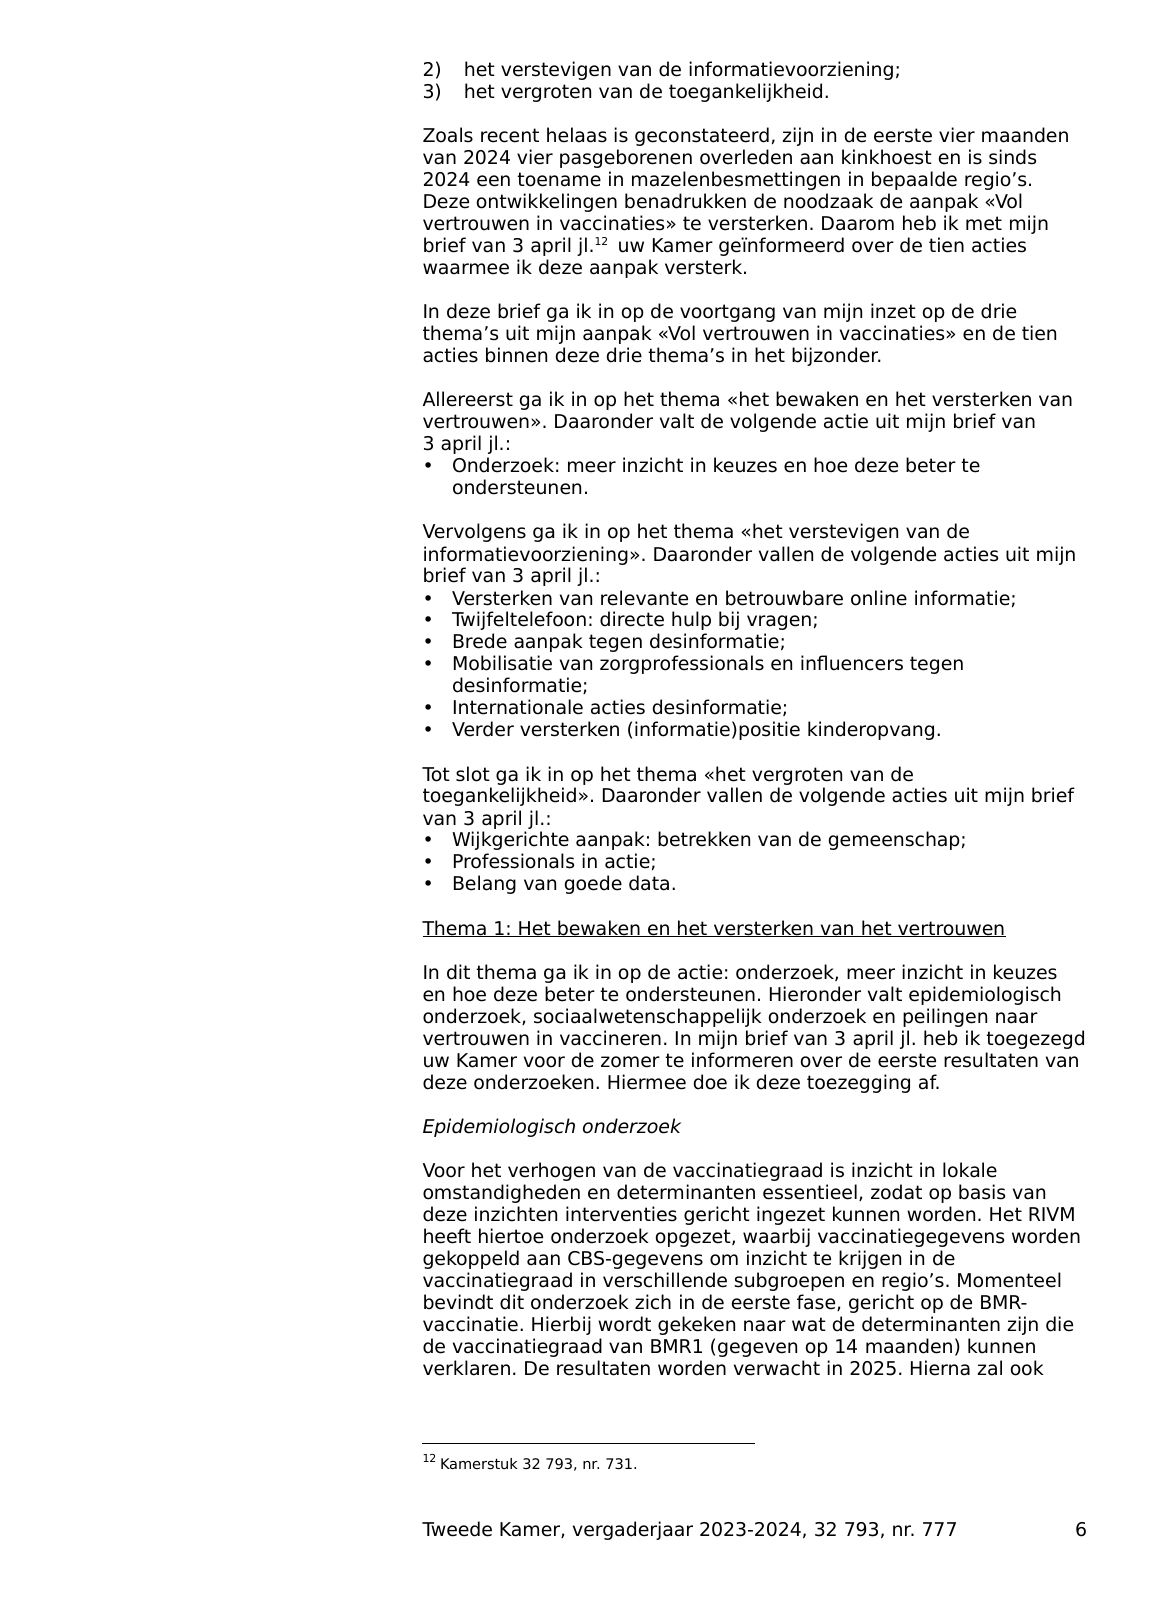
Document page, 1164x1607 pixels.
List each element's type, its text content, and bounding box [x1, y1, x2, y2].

text In deze brief ga ik in op de voortgang van mijn inzet op de drie thema’s uit mijn aanpak «Vol vertrouwen in vaccinaties» en de tien acties binnen deze drie thema’s in het bijzonder. [422, 301, 1087, 367]
text • Professionals in actie; [422, 851, 1087, 873]
text • Internationale acties desinformatie; [422, 697, 1087, 719]
text • Onderzoek: meer inzicht in keuzes en hoe deze beter te ondersteunen. [422, 455, 1087, 499]
text • Brede aanpak tegen desinformatie; [422, 631, 1087, 653]
text • Belang van goede data. [422, 873, 1087, 895]
subtitle Thema 1: Het bewaken en het versterken van het vertrouwen [422, 917, 1087, 939]
text Zoals recent helaas is geconstateerd, zijn in de eerste vier maanden van 2024 vier pasgeborenen overleden aan kinkhoest en is sinds 2024 een toename in mazelenbesmettingen in bepaalde regio’s. Deze ontwikkelingen benadrukken de noodzaak de aanpak «Vol vertrouwen in vaccinaties» te versterken. Daarom heb ik met mijn brief van 3 april jl. uw Kamer geïnformeerd over de tien acties waarmee ik deze aanpak versterk. [422, 125, 1087, 279]
text • Versterken van relevante en betrouwbare online informatie; [422, 587, 1087, 609]
subtitle Epidemiologisch onderzoek [422, 1116, 1087, 1138]
text Voor het verhogen van de vaccinatiegraad is inzicht in lokale omstandigheden en determinanten essentieel, zodat op basis van deze inzichten interventies gericht ingezet kunnen worden. Het RIVM heeft hiertoe onderzoek opgezet, waarbij vaccinatiegegevens worden gekoppeld aan CBS-gegevens om inzicht te krijgen in de vaccinatiegraad in verschillende subgroepen en regio’s. Momenteel bevindt dit onderzoek zich in de eerste fase, gericht op de BMR-vaccinatie. Hierbij wordt gekeken naar wat de determinanten zijn die de vaccinatiegraad van BMR1 (gegeven op 14 maanden) kunnen verklaren. De resultaten worden verwacht in 2025. Hierna zal ook [422, 1160, 1087, 1380]
text 3) het vergroten van de toegankelijkheid. [422, 81, 1087, 103]
text • Wijkgerichte aanpak: betrekken van de gemeenschap; [422, 829, 1087, 851]
text In dit thema ga ik in op de actie: onderzoek, meer inzicht in keuzes en hoe deze beter te ondersteunen. Hieronder valt epidemiologisch onderzoek, sociaalwetenschappelijk onderzoek en peilingen naar vertrouwen in vaccineren. In mijn brief van 3 april jl. heb ik toegezegd uw Kamer voor de zomer te informeren over de eerste resultaten van deze onderzoeken. Hiermee doe ik deze toezegging af. [422, 962, 1087, 1093]
text Kamerstuk 32 793, nr. 731. [422, 1452, 1087, 1474]
text • Verder versterken (informatie)positie kinderopvang. [422, 719, 1087, 741]
text Allereerst ga ik in op het thema «het bewaken en het versterken van vertrouwen». Daaronder valt de volgende actie uit mijn brief van 3 april jl.: [422, 389, 1087, 455]
text • Mobilisatie van zorgprofessionals en influencers tegen desinformatie; [422, 653, 1087, 697]
text • Twijfeltelefoon: directe hulp bij vragen; [422, 609, 1087, 631]
text Vervolgens ga ik in op het thema «het verstevigen van de informatievoorziening». Daaronder vallen de volgende acties uit mijn brief van 3 april jl.: [422, 521, 1087, 587]
text Tot slot ga ik in op het thema «het vergroten van de toegankelijkheid». Daaronder vallen de volgende acties uit mijn brief van 3 april jl.: [422, 763, 1087, 829]
text 2) het verstevigen van de informatievoorziening; [422, 59, 1087, 81]
